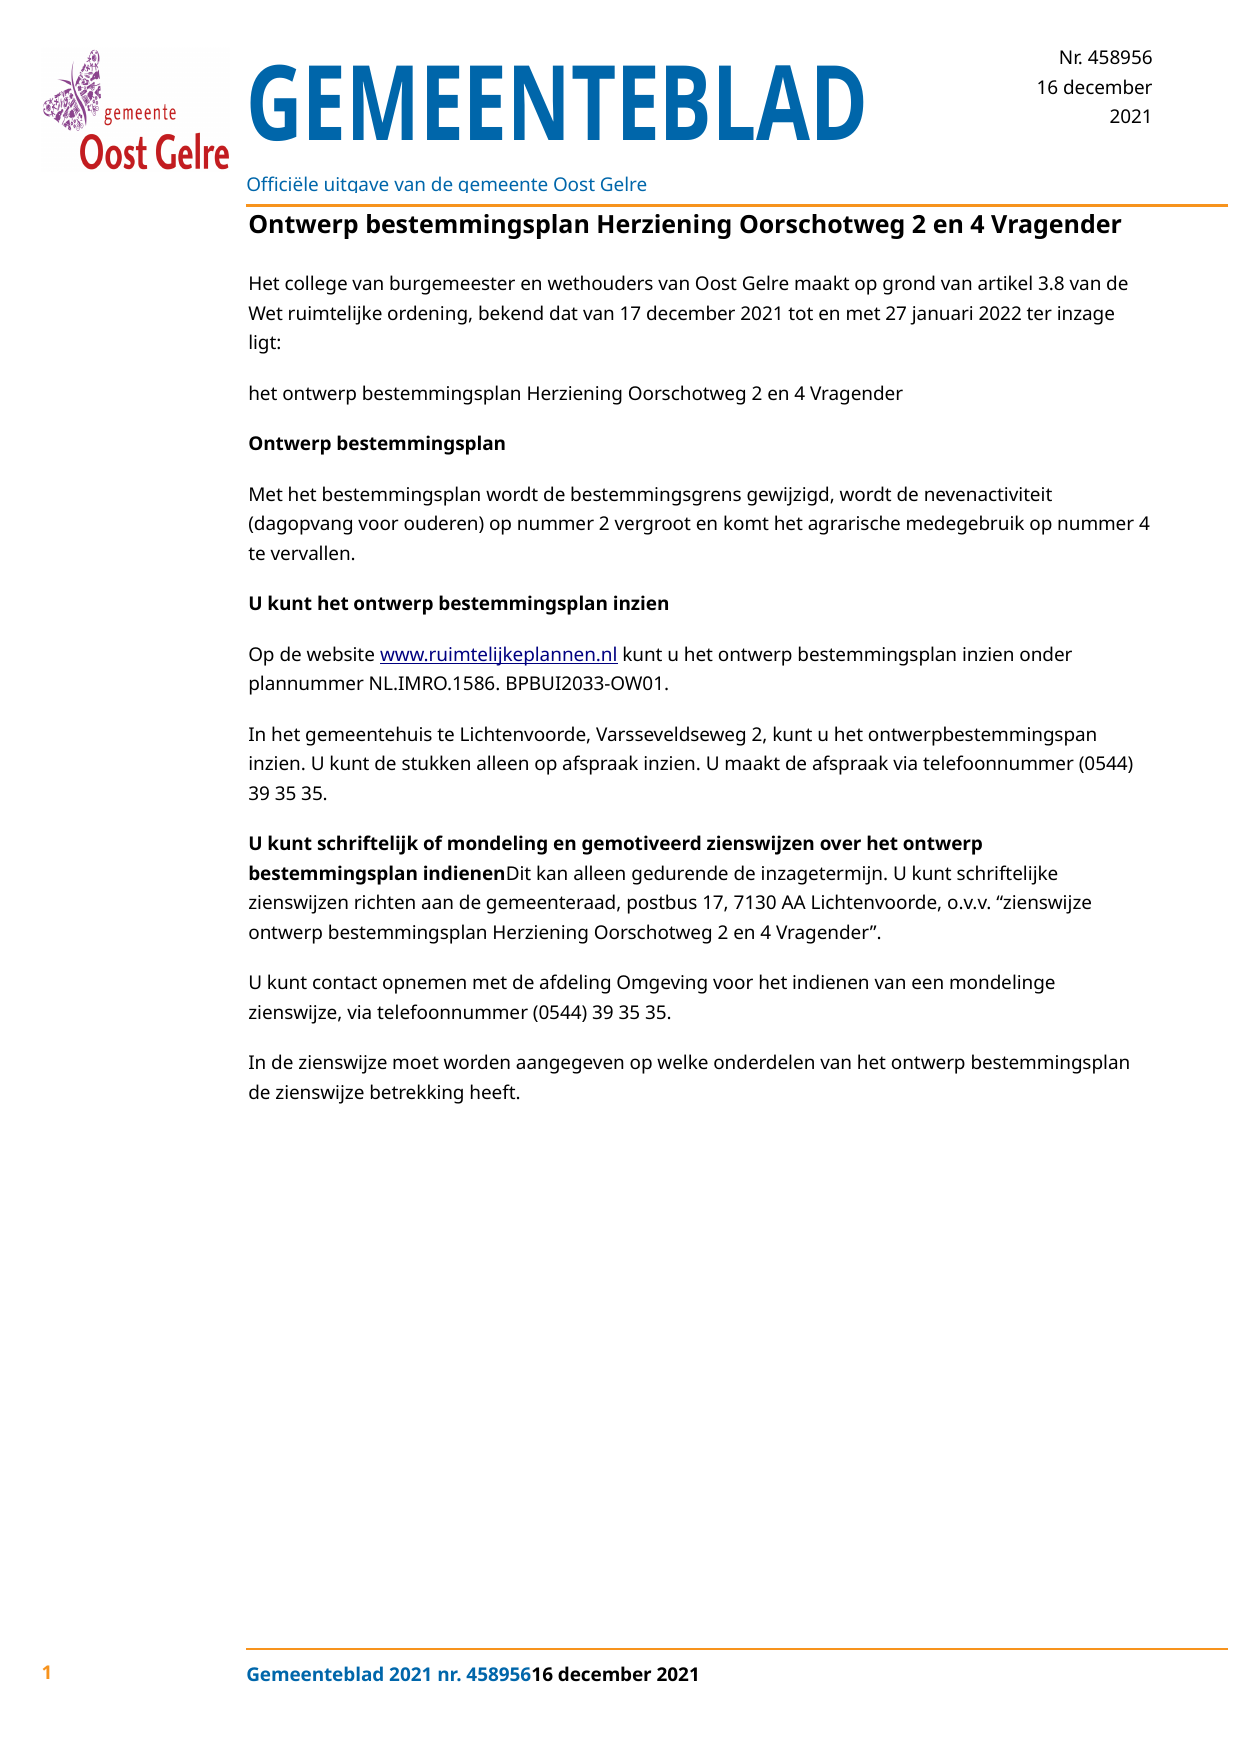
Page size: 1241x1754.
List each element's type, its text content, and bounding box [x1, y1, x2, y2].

text U kunt het ontwerp bestemmingsplan inzien [248, 590, 1152, 616]
text het ontwerp bestemmingsplan Herziening Oorschotweg 2 en 4 Vragender [248, 380, 1152, 406]
text Het college van burgemeester en wethouders van Oost Gelre maakt op grond van artikel 3.8 van de Wet ruimtelijke ordening, bekend dat van 17 december 2021 tot en met 27 januari 2022 ter inzage ligt: [248, 270, 1152, 355]
text In het gemeentehuis te Lichtenvoorde, Varsseveldseweg 2, kunt u het ontwerpbestemmingspan inzien. U kunt de stukken alleen op afspraak inzien. U maakt de afspraak via telefoonnummer (0544) 39 35 35. [248, 721, 1152, 806]
text U kunt contact opnemen met de afdeling Omgeving voor het indienen van een mondelinge zienswijze, via telefoonnummer (0544) 39 35 35. [248, 969, 1152, 1025]
text Ontwerp bestemmingsplan Herziening Oorschotweg 2 en 4 Vragender [248, 207, 1152, 241]
text U kunt schriftelijk of mondeling en gemotiveerd zienswijzen over het ontwerp bestemmingsplan indienenDit kan alleen gedurende de inzagetermijn. U kunt schriftelijke zienswijzen richten aan de gemeenteraad, postbus 17, 7130 AA Lichtenvoorde, o.v.v. “zienswijze ontwerp bestemmingsplan Herziening Oorschotweg 2 en 4 Vragender”. [248, 830, 1152, 945]
picture [41, 47, 231, 172]
text Ontwerp bestemmingsplan [248, 430, 1152, 456]
text Met het bestemmingsplan wordt de bestemmingsgrens gewijzigd, wordt de nevenactiviteit (dagopvang voor ouderen) op nummer 2 vergroot en komt het agrarische medegebruik op nummer 4 te vervallen. [248, 481, 1152, 566]
text In de zienswijze moet worden aangegeven op welke onderdelen van het ontwerp bestemmingsplan de zienswijze betrekking heeft. [248, 1049, 1152, 1105]
text Op de website www.ruimtelijkeplannen.nl kunt u het ontwerp bestemmingsplan inzien onder plannummer NL.IMRO.1586. BPBUI2033-OW01. [248, 641, 1152, 696]
